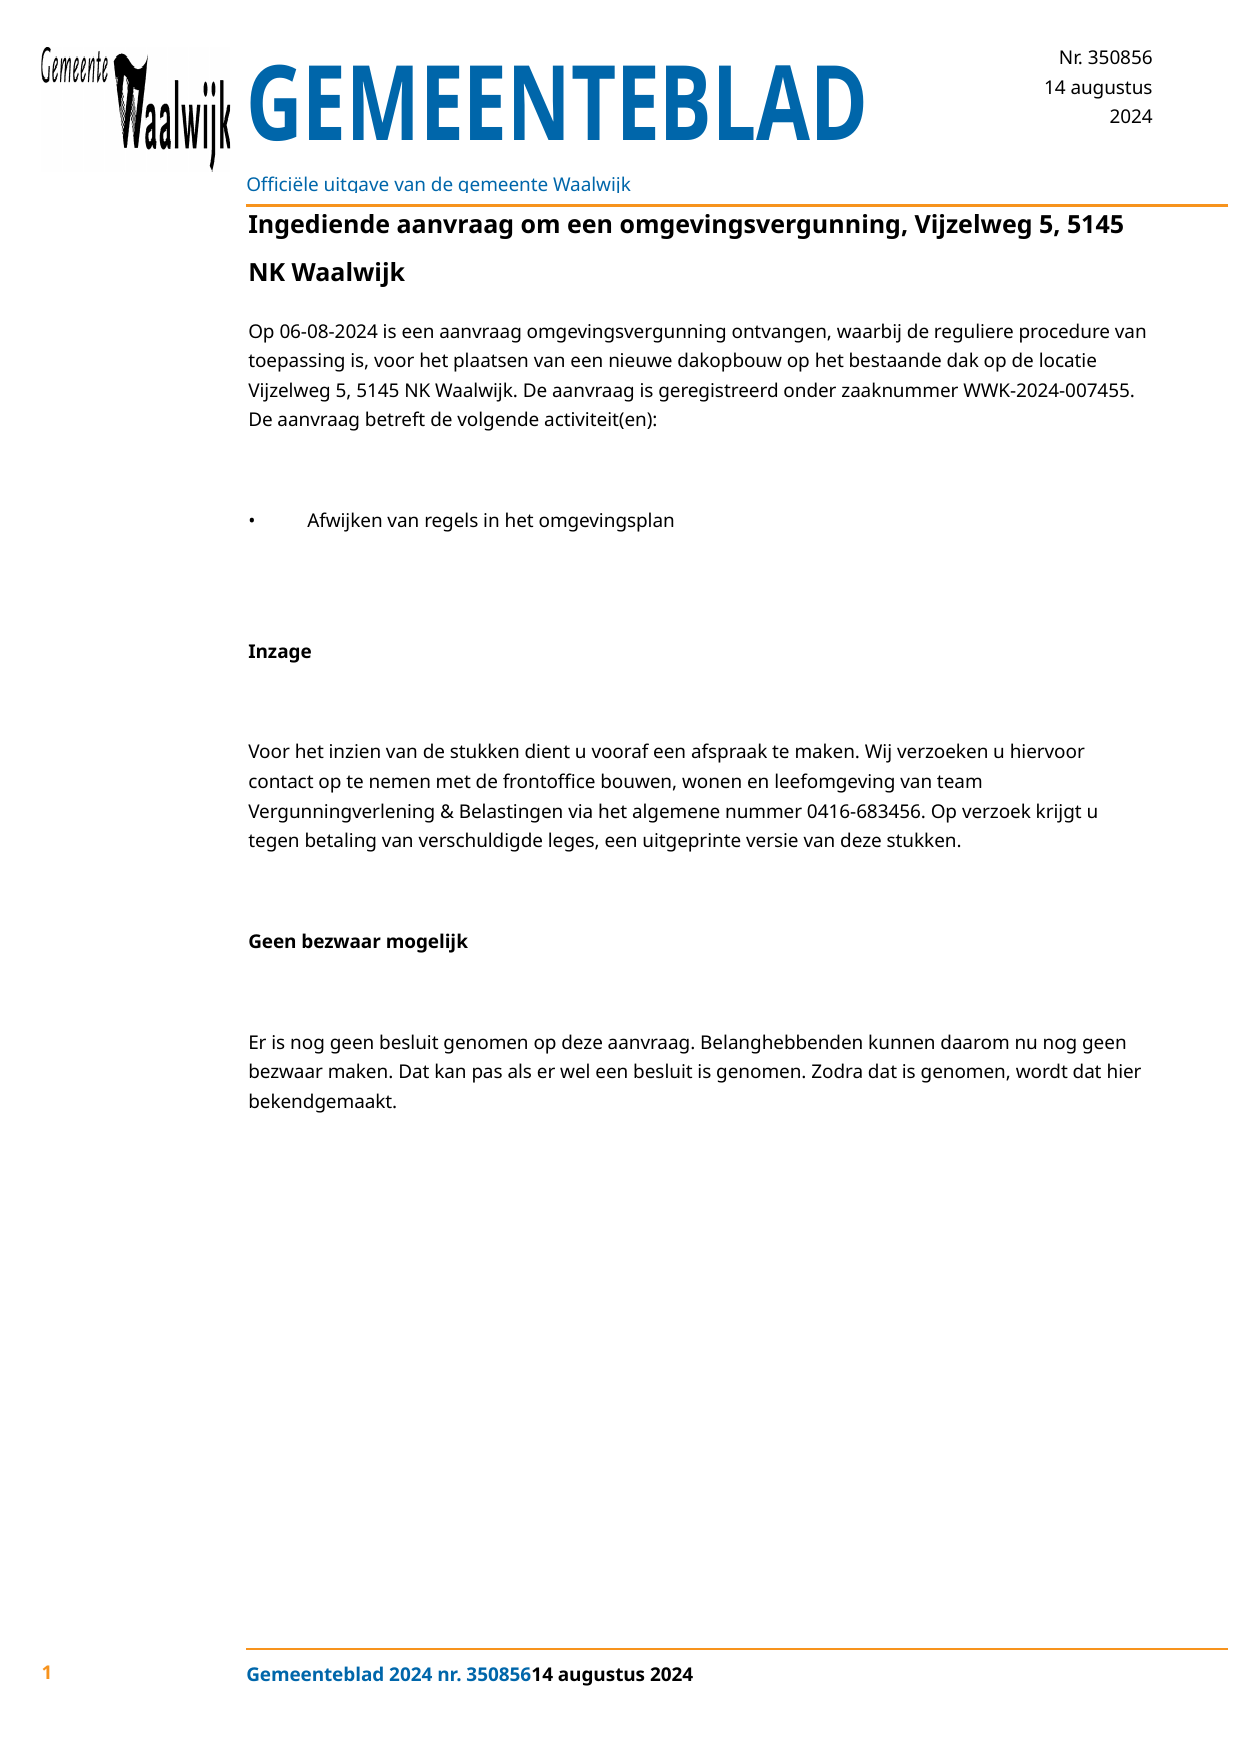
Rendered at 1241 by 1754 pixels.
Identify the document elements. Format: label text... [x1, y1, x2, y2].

text Ingediende aanvraag om een omgevingsvergunning, Vijzelweg 5, 5145 NK Waalwijk [248, 207, 1152, 288]
text Voor het inzien van de stukken dient u vooraf een afspraak te maken. Wij verzoeken u hiervoor contact op te nemen met de frontoffice bouwen, wonen en leefomgeving van team Vergunningverlening & Belastingen via het algemene nummer 0416-683456. Op verzoek krijgt u tegen betaling van verschuldigde leges, een uitgeprinte versie van deze stukken. [248, 739, 1152, 853]
text Op 06-08-2024 is een aanvraag omgevingsvergunning ontvangen, waarbij de reguliere procedure van toepassing is, voor het plaatsen van een nieuwe dakopbouw op het bestaande dak op de locatie Vijzelweg 5, 5145 NK Waalwijk. De aanvraag is geregistreerd onder zaaknummer WWK-2024-007455. De aanvraag betreft de volgende activiteit(en): [248, 318, 1152, 432]
text Geen bezwaar mogelijk [248, 928, 1152, 954]
text Er is nog geen besluit genomen op deze aanvraag. Belanghebbenden kunnen daarom nu nog geen bezwaar maken. Dat kan pas als er wel een besluit is genomen. Zodra dat is genomen, wordt dat hier bekendgemaakt. [248, 1029, 1152, 1114]
picture [41, 47, 231, 172]
list Afwijken van regels in het omgevingsplan [248, 507, 1152, 533]
text Inzage [248, 638, 1152, 664]
